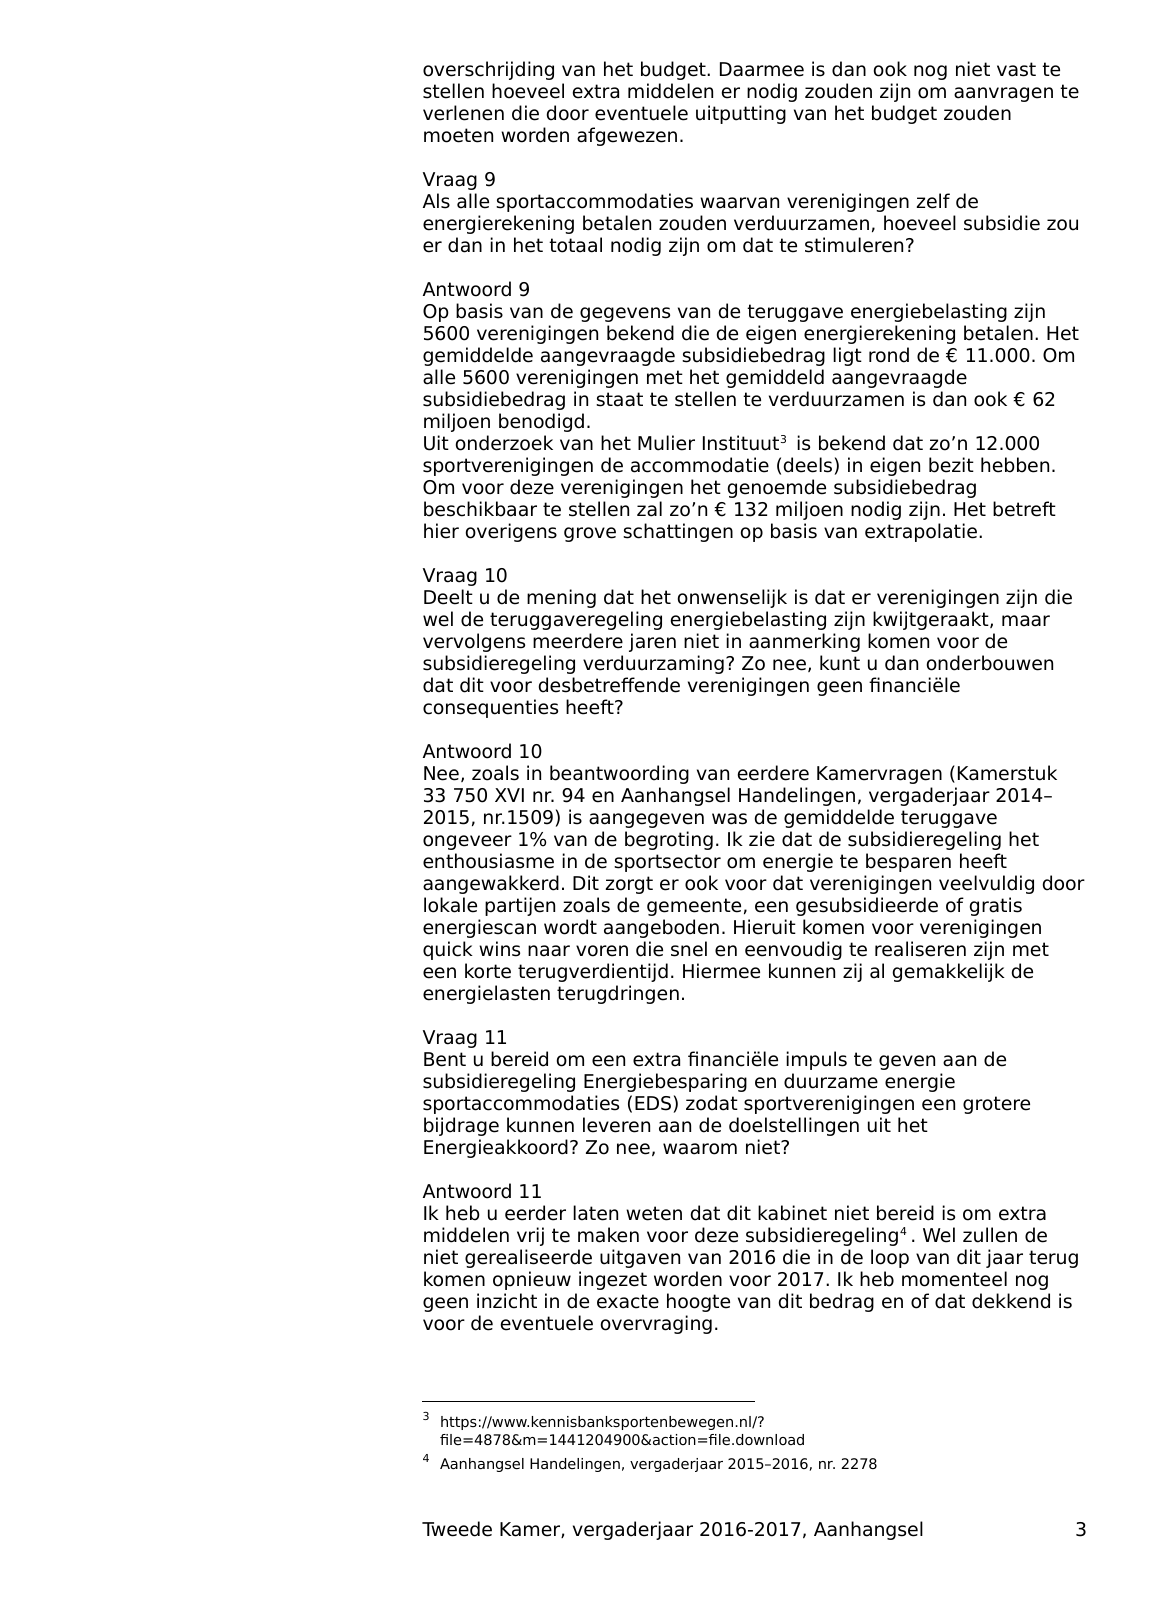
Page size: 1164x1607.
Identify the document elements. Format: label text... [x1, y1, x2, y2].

text Deelt u de mening dat het onwenselijk is dat er verenigingen zijn die wel de teruggaveregeling energiebelasting zijn kwijtgeraakt, maar vervolgens meerdere jaren niet in aanmerking komen voor de subsidieregeling verduurzaming? Zo nee, kunt u dan onderbouwen dat dit voor desbetreffende verenigingen geen financiële consequenties heeft? [422, 587, 1087, 719]
text Nee, zoals in beantwoording van eerdere Kamervragen (Kamerstuk 33 750 XVI nr. 94 en Aanhangsel Handelingen, vergaderjaar 2014–2015, nr.1509) is aangegeven was de gemiddelde teruggave ongeveer 1% van de begroting. Ik zie dat de subsidieregeling het enthousiasme in de sportsector om energie te besparen heeft aangewakkerd. Dit zorgt er ook voor dat verenigingen veelvuldig door lokale partijen zoals de gemeente, een gesubsidieerde of gratis energiescan wordt aangeboden. Hieruit komen voor verenigingen quick wins naar voren die snel en eenvoudig te realiseren zijn met een korte terugverdientijd. Hiermee kunnen zij al gemakkelijk de energielasten terugdringen. [422, 763, 1087, 1005]
text Antwoord 10 [422, 741, 1087, 763]
text Antwoord 9 [422, 279, 1087, 301]
text Antwoord 11 [422, 1181, 1087, 1203]
text Aanhangsel Handelingen, vergaderjaar 2015–2016, nr. 2278 [422, 1452, 1087, 1474]
text Vraag 9 [422, 169, 1087, 191]
text Vraag 11 [422, 1027, 1087, 1049]
text Uit onderzoek van het Mulier Instituut is bekend dat zo’n 12.000 sportverenigingen de accommodatie (deels) in eigen bezit hebben. Om voor deze verenigingen het genoemde subsidiebedrag beschikbaar te stellen zal zo’n € 132 miljoen nodig zijn. Het betreft hier overigens grove schattingen op basis van extrapolatie. [422, 433, 1087, 543]
text Vraag 10 [422, 565, 1087, 587]
text overschrijding van het budget. Daarmee is dan ook nog niet vast te stellen hoeveel extra middelen er nodig zouden zijn om aanvragen te verlenen die door eventuele uitputting van het budget zouden moeten worden afgewezen. [422, 59, 1087, 147]
text Als alle sportaccommodaties waarvan verenigingen zelf de energierekening betalen zouden verduurzamen, hoeveel subsidie zou er dan in het totaal nodig zijn om dat te stimuleren? [422, 191, 1087, 257]
text Op basis van de gegevens van de teruggave energiebelasting zijn 5600 verenigingen bekend die de eigen energierekening betalen. Het gemiddelde aangevraagde subsidiebedrag ligt rond de € 11.000. Om alle 5600 verenigingen met het gemiddeld aangevraagde subsidiebedrag in staat te stellen te verduurzamen is dan ook € 62 miljoen benodigd. [422, 301, 1087, 433]
text Ik heb u eerder laten weten dat dit kabinet niet bereid is om extra middelen vrij te maken voor deze subsidieregeling. Wel zullen de niet gerealiseerde uitgaven van 2016 die in de loop van dit jaar terug komen opnieuw ingezet worden voor 2017. Ik heb momenteel nog geen inzicht in de exacte hoogte van dit bedrag en of dat dekkend is voor de eventuele overvraging. [422, 1203, 1087, 1335]
text Bent u bereid om een extra financiële impuls te geven aan de subsidieregeling Energiebesparing en duurzame energie sportaccommodaties (EDS) zodat sportverenigingen een grotere bijdrage kunnen leveren aan de doelstellingen uit het Energieakkoord? Zo nee, waarom niet? [422, 1049, 1087, 1159]
text https://www.kennisbanksportenbewegen.nl/?file=4878&m=1441204900&action=file.download [422, 1410, 1087, 1449]
